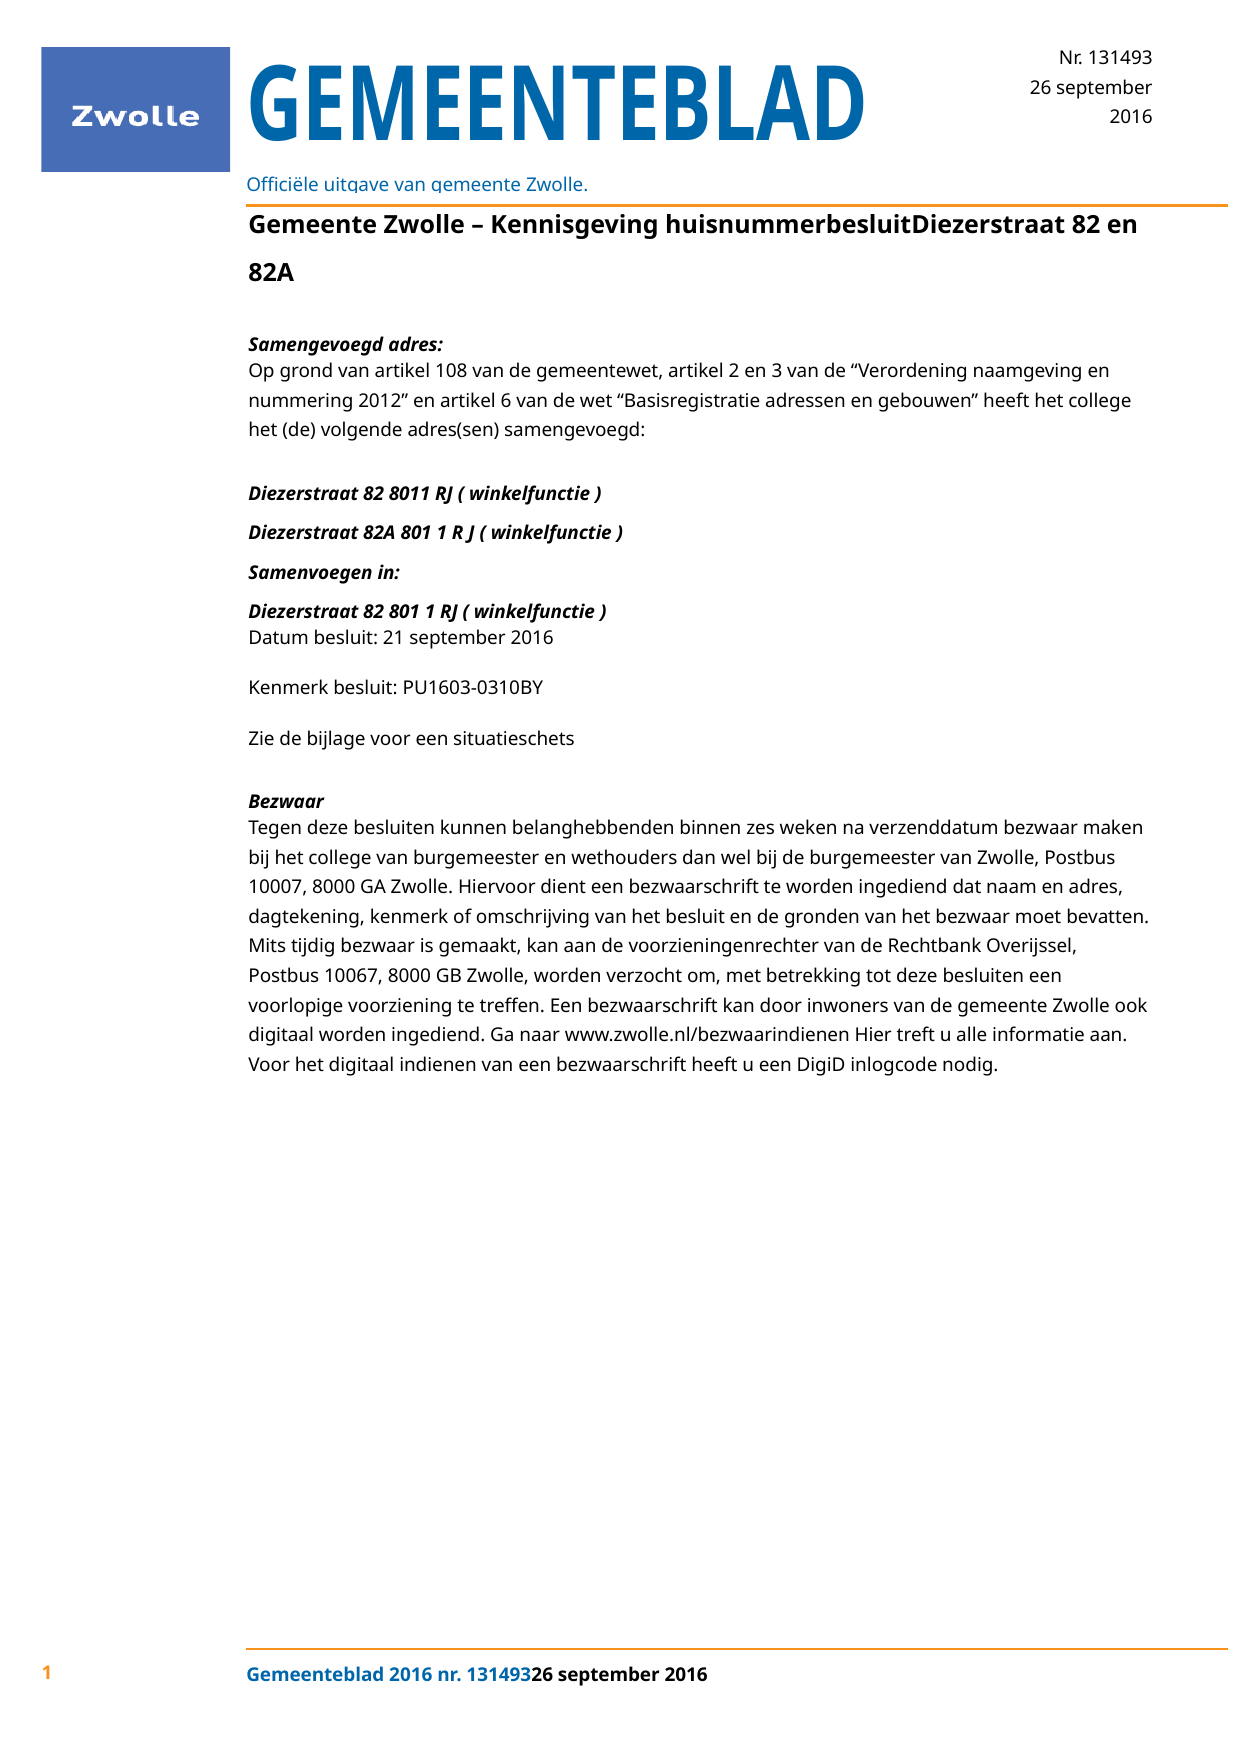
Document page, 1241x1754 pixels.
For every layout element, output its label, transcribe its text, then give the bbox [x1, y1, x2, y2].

text Op grond van artikel 108 van de gemeentewet, artikel 2 en 3 van de “Verordening naamgeving en nummering 2012” en artikel 6 van de wet “Basisregistratie adressen en gebouwen” heeft het college het (de) volgende adres(sen) samengevoegd: [248, 357, 1152, 442]
text Diezerstraat 82A 801 1 R J ( winkelfunctie ) [248, 519, 1152, 545]
text Zie de bijlage voor een situatieschets [248, 725, 1152, 750]
text Kenmerk besluit: PU1603-0310BY [248, 674, 1152, 700]
text Diezerstraat 82 8011 RJ ( winkelfunctie ) [248, 480, 1152, 506]
text Datum besluit: 21 september 2016 [248, 624, 1152, 649]
text Samenvoegen in: [248, 559, 1152, 584]
text Tegen deze besluiten kunnen belanghebbenden binnen zes weken na verzenddatum bezwaar maken bij het college van burgemeester en wethouders dan wel bij de burgemeester van Zwolle, Postbus 10007, 8000 GA Zwolle. Hiervoor dient een bezwaarschrift te worden ingediend dat naam en adres, dagtekening, kenmerk of omschrijving van het besluit en de gronden van het bezwaar moet bevatten. Mits tijdig bezwaar is gemaakt, kan aan de voorzieningenrechter van de Rechtbank Overijssel, Postbus 10067, 8000 GB Zwolle, worden verzocht om, met betrekking tot deze besluiten een voorlopige voorziening te treffen. Een bezwaarschrift kan door inwoners van de gemeente Zwolle ook digitaal worden ingediend. Ga naar www.zwolle.nl/bezwaarindienen Hier treft u alle informatie aan. Voor het digitaal indienen van een bezwaarschrift heeft u een DigiD inlogcode nodig. [248, 814, 1152, 1077]
text Gemeente Zwolle – Kennisgeving huisnummerbesluitDiezerstraat 82 en 82A [248, 207, 1152, 288]
text Diezerstraat 82 801 1 RJ ( winkelfunctie ) [248, 598, 1152, 624]
text Bezwaar [248, 789, 1152, 814]
picture [41, 47, 231, 172]
text Samengevoegd adres: [248, 331, 1152, 357]
